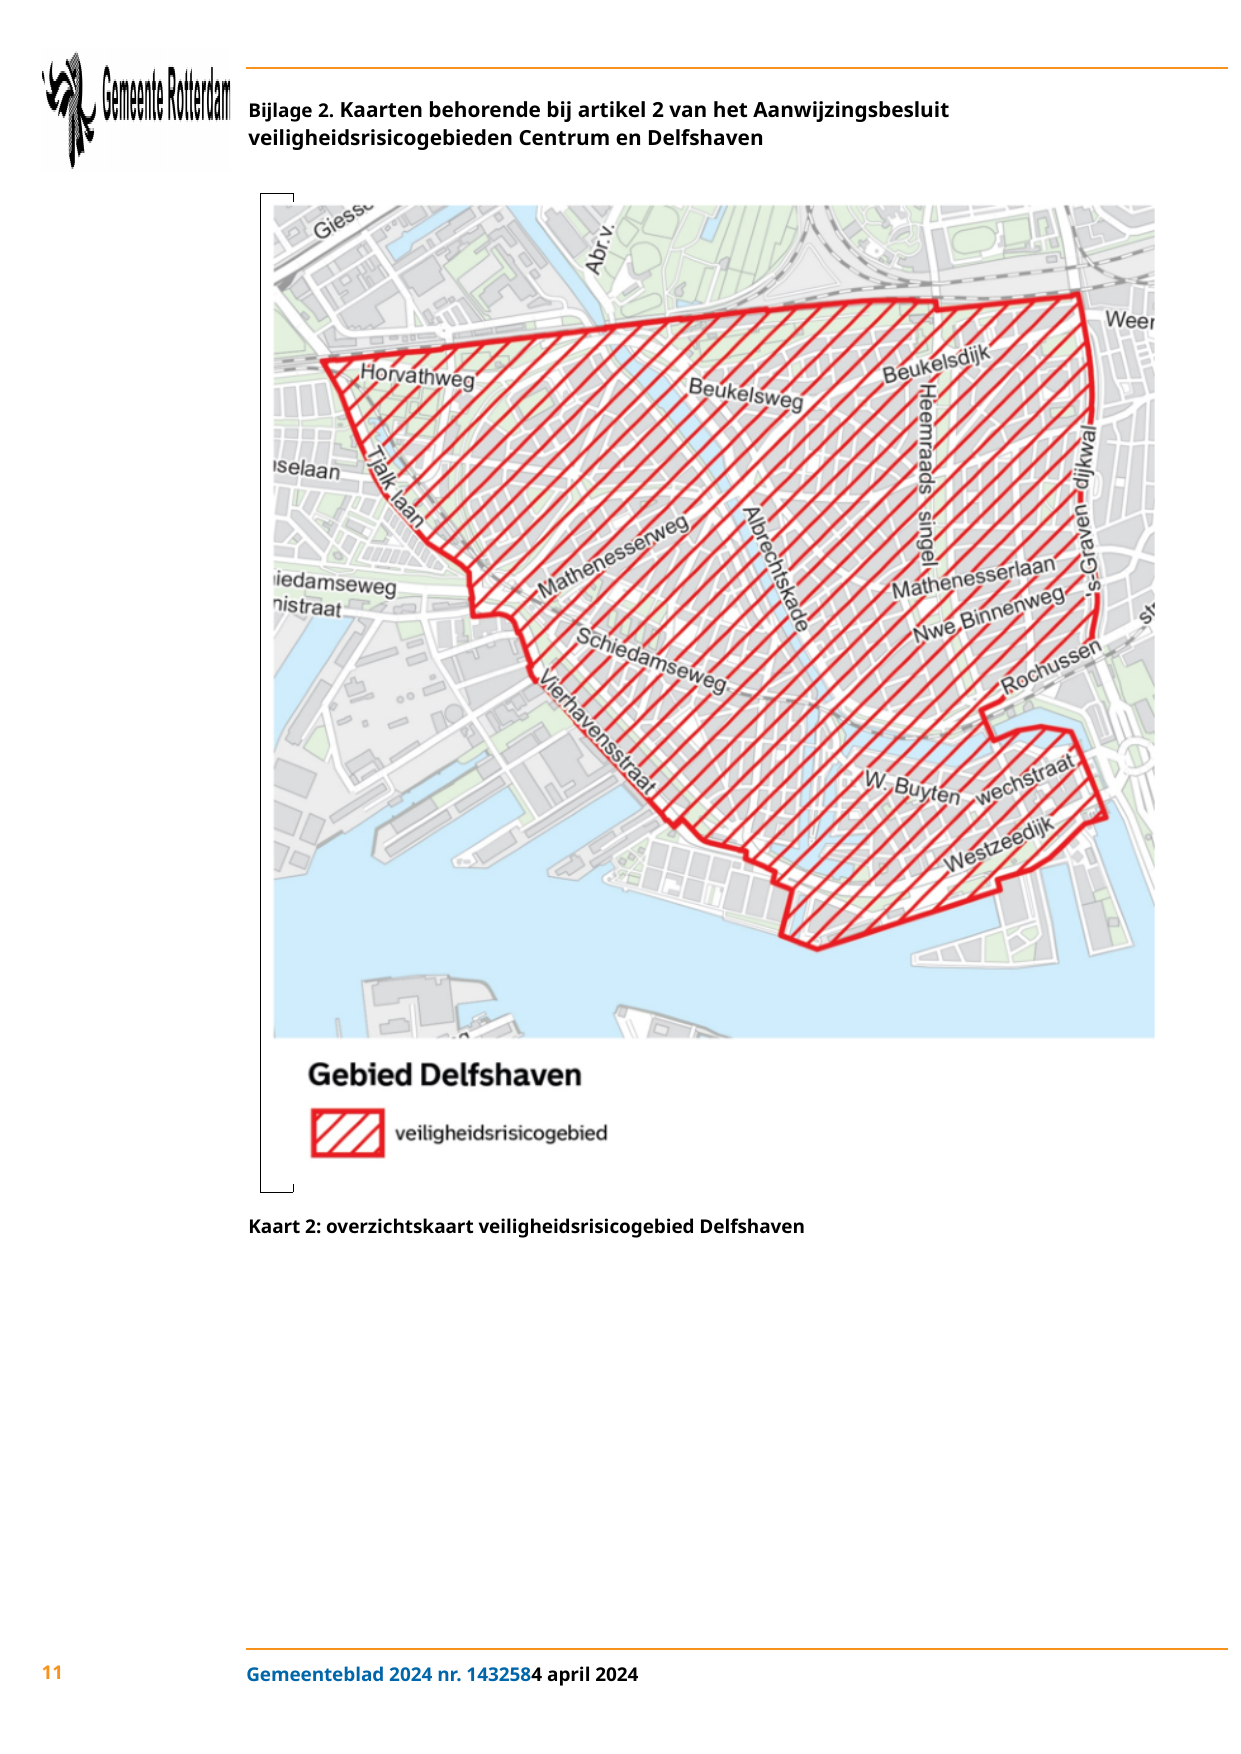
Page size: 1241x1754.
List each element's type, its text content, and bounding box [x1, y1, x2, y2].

text Kaart 2: overzichtskaart veiligheidsrisicogebied Delfshaven [248, 1213, 1152, 1239]
text Bijlage 2. Kaarten behorende bij artikel 2 van het Aanwijzingsbesluit veiligheidsrisicogebieden Centrum en Delfshaven [248, 95, 1152, 152]
picture [268, 202, 1155, 1184]
picture [41, 47, 231, 172]
